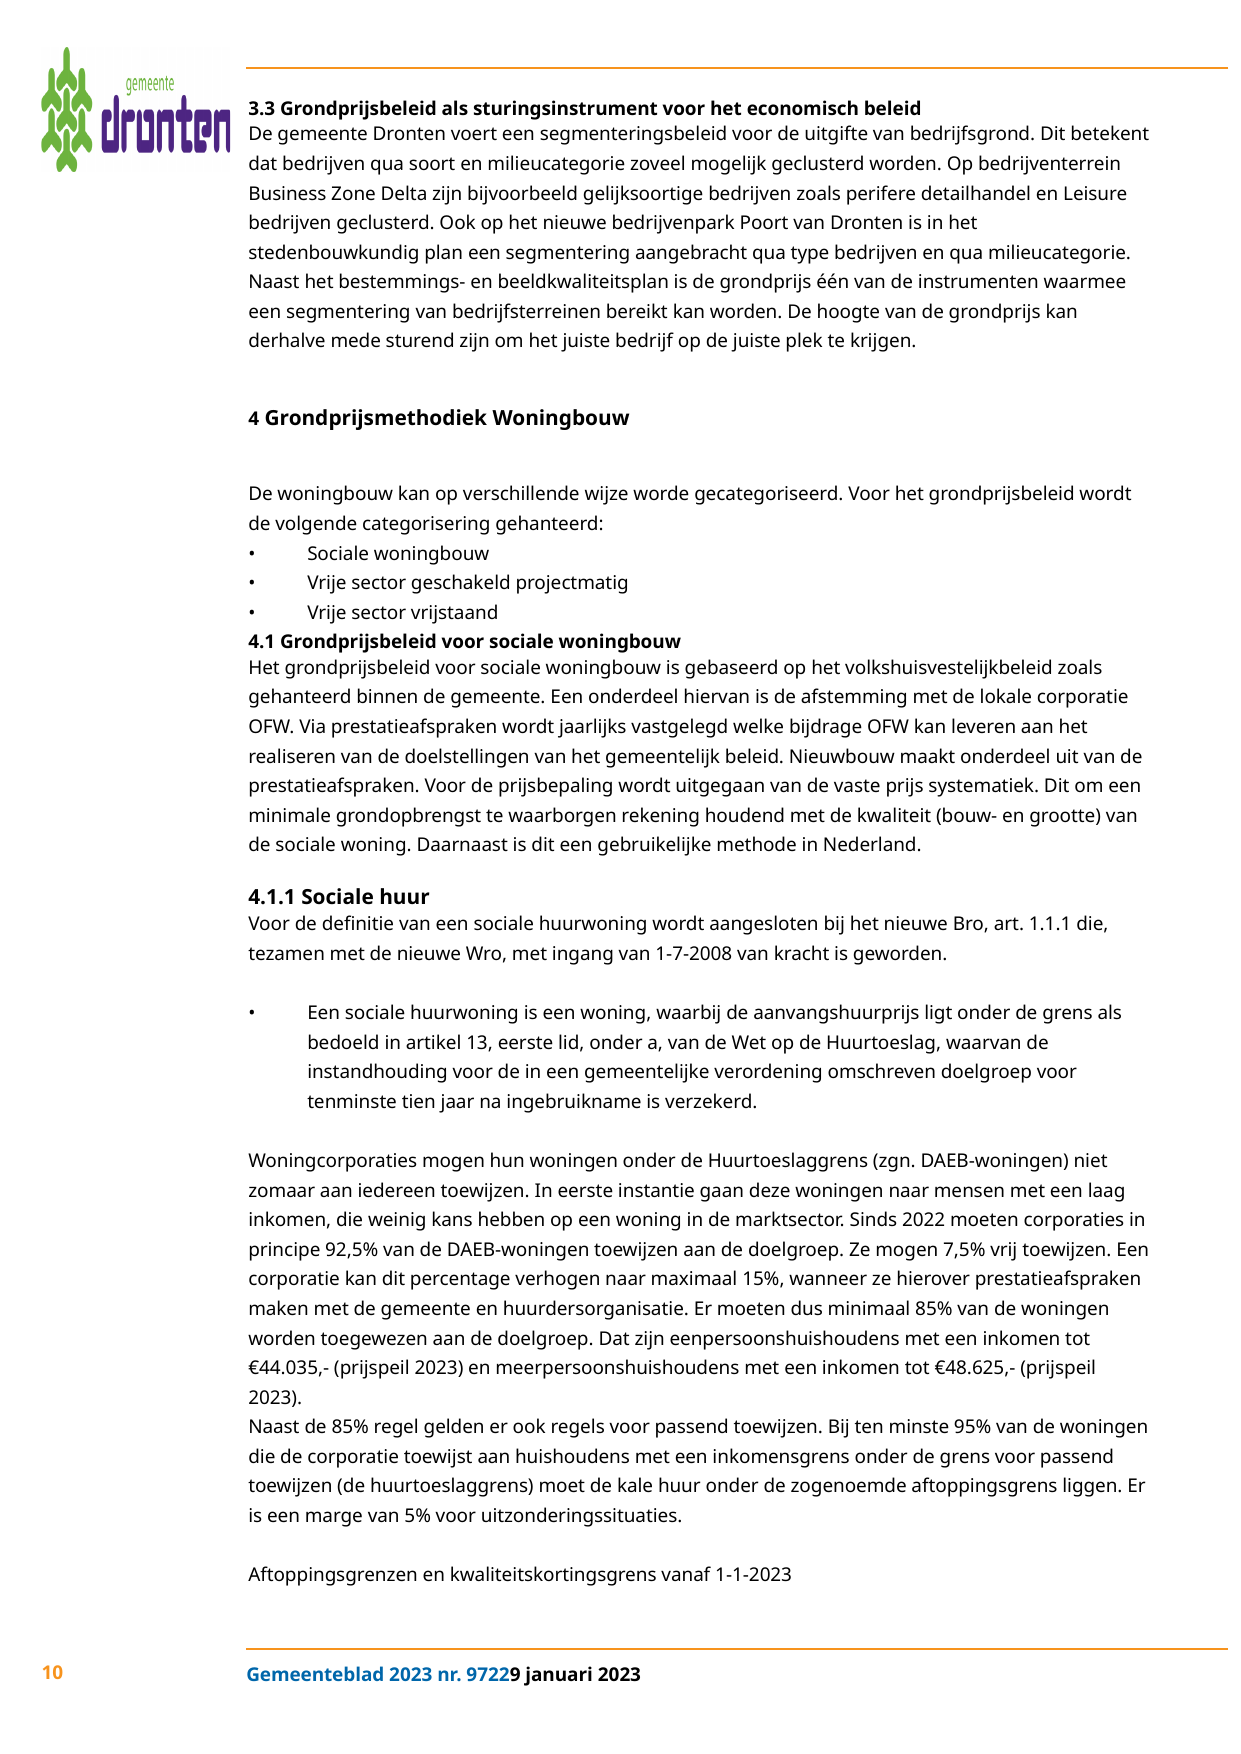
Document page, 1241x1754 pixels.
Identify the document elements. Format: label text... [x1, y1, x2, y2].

text Aftoppingsgrenzen en kwaliteitskortingsgrens vanaf 1-1-2023 [248, 1561, 1152, 1587]
text De woningbouw kan op verschillende wijze worde gecategoriseerd. Voor het grondprijsbeleid wordt de volgende categorisering gehanteerd: [248, 481, 1152, 536]
text Naast de 85% regel gelden er ook regels voor passend toewijzen. Bij ten minste 95% van de woningen die de corporatie toewijst aan huishoudens met een inkomensgrens onder de grens voor passend toewijzen (de huurtoeslaggrens) moet de kale huur onder de zogenoemde aftoppingsgrens liggen. Er is een marge van 5% voor uitzonderingssituaties. [248, 1413, 1152, 1528]
list Vrije sector geschakeld projectmatig [248, 569, 1152, 595]
text Het grondprijsbeleid voor sociale woningbouw is gebaseerd op het volkshuisvestelijkbeleid zoals gehanteerd binnen de gemeente. Een onderdeel hiervan is de afstemming met de lokale corporatie OFW. Via prestatieafspraken wordt jaarlijks vastgelegd welke bijdrage OFW kan leveren aan het realiseren van de doelstellingen van het gemeentelijk beleid. Nieuwbouw maakt onderdeel uit van de prestatieafspraken. Voor de prijsbepaling wordt uitgegaan van de vaste prijs systematiek. Dit om een minimale grondopbrengst te waarborgen rekening houdend met de kwaliteit (bouw- en grootte) van de sociale woning. Daarnaast is dit een gebruikelijke methode in Nederland. [248, 654, 1152, 857]
list Sociale woningbouw [248, 540, 1152, 565]
text 4.1 Grondprijsbeleid voor sociale woningbouw [248, 628, 1152, 654]
picture [41, 47, 231, 172]
text 3.3 Grondprijsbeleid als sturingsinstrument voor het economisch beleid [248, 95, 1152, 121]
text Woningcorporaties mogen hun woningen onder de Huurtoeslaggrens (zgn. DAEB-woningen) niet zomaar aan iedereen toewijzen. In eerste instantie gaan deze woningen naar mensen met een laag inkomen, die weinig kans hebben op een woning in de marktsector. Sinds 2022 moeten corporaties in principe 92,5% van de DAEB-woningen toewijzen aan de doelgroep. Ze mogen 7,5% vrij toewijzen. Een corporatie kan dit percentage verhogen naar maximaal 15%, wanneer ze hierover prestatieafspraken maken met de gemeente en huurdersorganisatie. Er moeten dus minimaal 85% van de woningen worden toegewezen aan de doelgroep. Dat zijn eenpersoonshuishoudens met een inkomen tot €44.035,- (prijspeil 2023) en meerpersoonshuishoudens met een inkomen tot €48.625,- (prijspeil 2023). [248, 1147, 1152, 1409]
text Voor de definitie van een sociale huurwoning wordt aangesloten bij het nieuwe Bro, art. 1.1.1 die, tezamen met de nieuwe Wro, met ingang van 1-7-2008 van kracht is geworden. [248, 911, 1152, 966]
list Een sociale huurwoning is een woning, waarbij de aanvangshuurprijs ligt onder de grens als bedoeld in artikel 13, eerste lid, onder a, van de Wet op de Huurtoeslag, waarvan de instandhouding voor de in een gemeentelijke verordening omschreven doelgroep voor tenminste tien jaar na ingebruikname is verzekerd. [248, 999, 1152, 1114]
text 4.1.1 Sociale huur [248, 882, 1152, 911]
list Vrije sector vrijstaand [248, 599, 1152, 624]
text De gemeente Dronten voert een segmenteringsbeleid voor de uitgifte van bedrijfsgrond. Dit betekent dat bedrijven qua soort en milieucategorie zoveel mogelijk geclusterd worden. Op bedrijventerrein Business Zone Delta zijn bijvoorbeeld gelijksoortige bedrijven zoals perifere detailhandel en Leisure bedrijven geclusterd. Ook op het nieuwe bedrijvenpark Poort van Dronten is in het stedenbouwkundig plan een segmentering aangebracht qua type bedrijven en qua milieucategorie. Naast het bestemmings- en beeldkwaliteitsplan is de grondprijs één van de instrumenten waarmee een segmentering van bedrijfsterreinen bereikt kan worden. De hoogte van de grondprijs kan derhalve mede sturend zijn om het juiste bedrijf op de juiste plek te krijgen. [248, 121, 1152, 353]
text 4 Grondprijsmethodiek Woningbouw [248, 403, 1152, 431]
